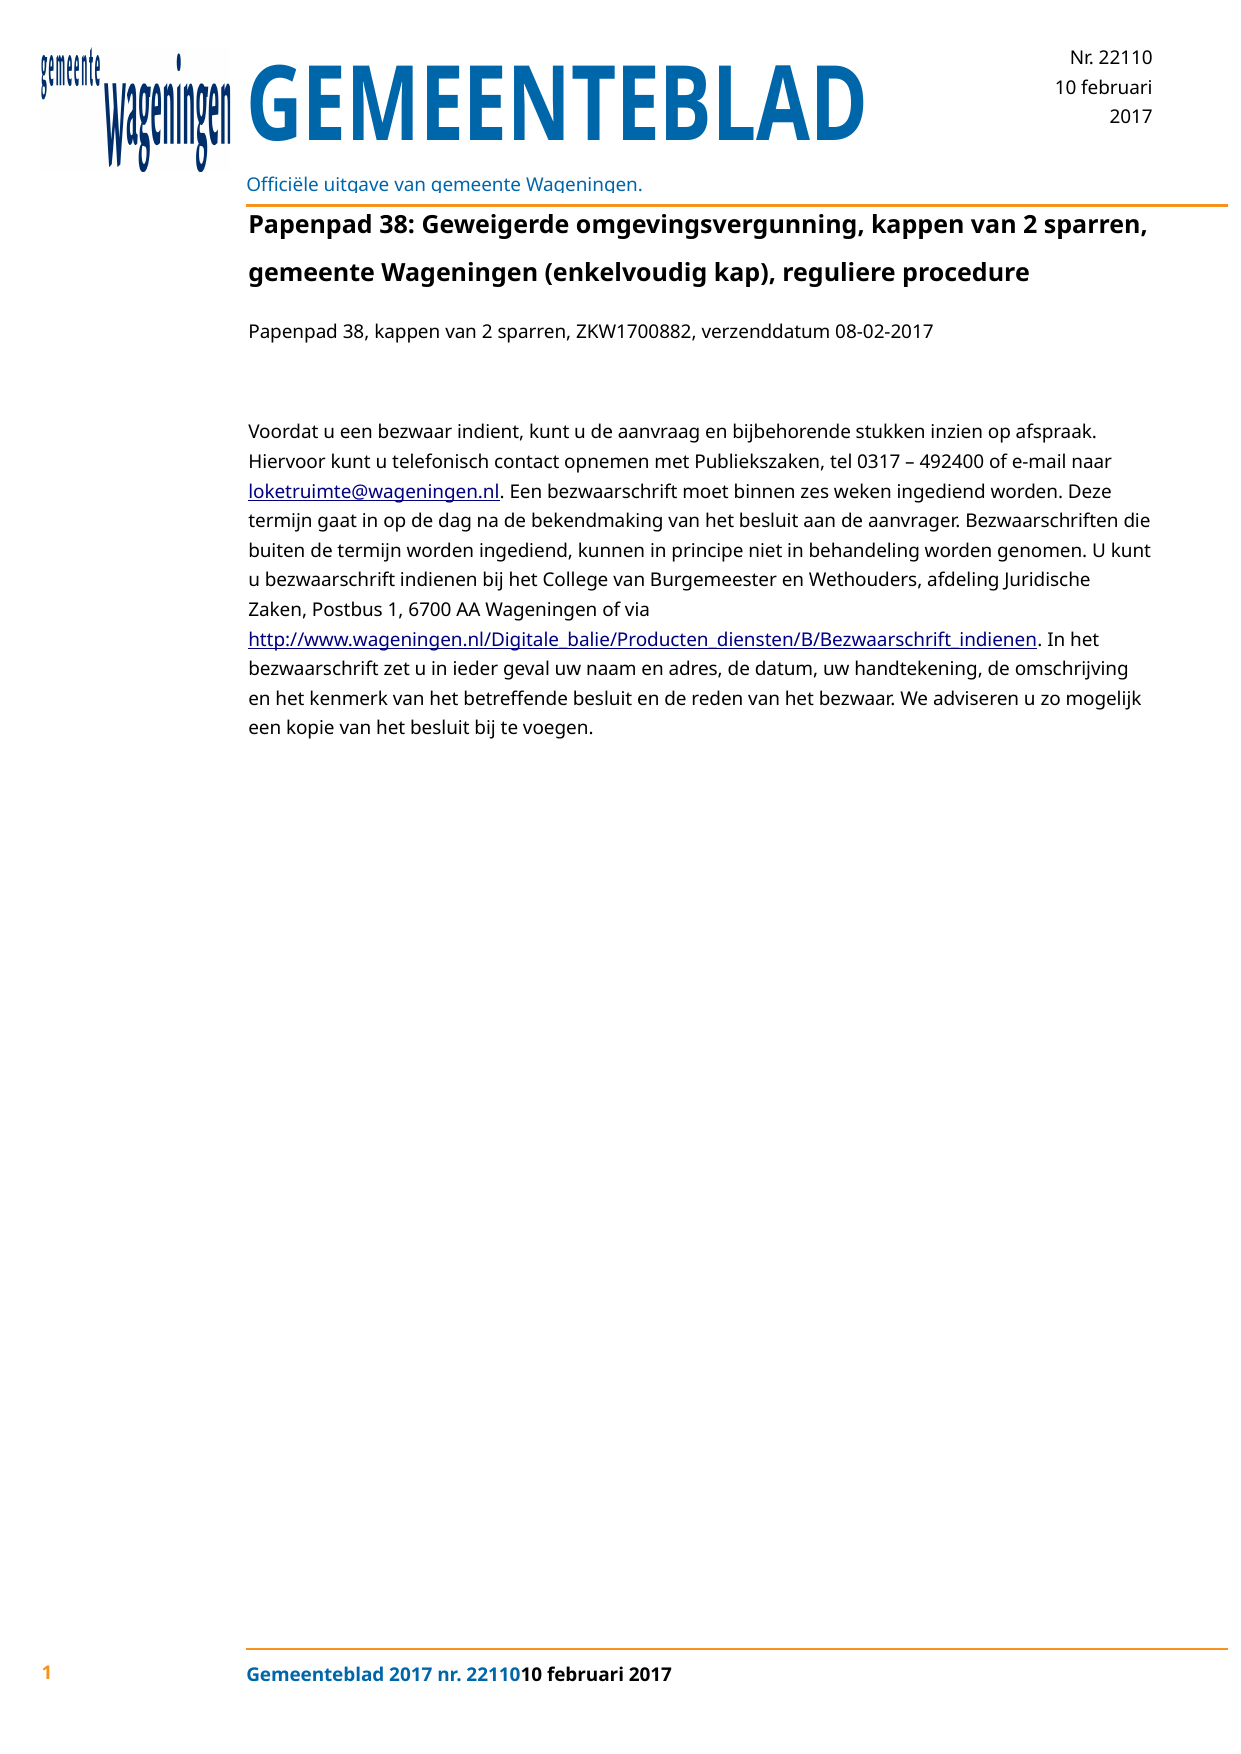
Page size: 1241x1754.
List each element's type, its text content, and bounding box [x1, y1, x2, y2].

text Papenpad 38, kappen van 2 sparren, ZKW1700882, verzenddatum 08-02-2017 [248, 318, 1152, 344]
text Papenpad 38: Geweigerde omgevingsvergunning, kappen van 2 sparren, gemeente Wageningen (enkelvoudig kap), reguliere procedure [248, 207, 1152, 288]
text Voordat u een bezwaar indient, kunt u de aanvraag en bijbehorende stukken inzien op afspraak. Hiervoor kunt u telefonisch contact opnemen met Publiekszaken, tel 0317 – 492400 of e-mail naar loketruimte@wageningen.nl. Een bezwaarschrift moet binnen zes weken ingediend worden. Deze termijn gaat in op de dag na de bekendmaking van het besluit aan de aanvrager. Bezwaarschriften die buiten de termijn worden ingediend, kunnen in principe niet in behandeling worden genomen. U kunt u bezwaarschrift indienen bij het College van Burgemeester en Wethouders, afdeling Juridische Zaken, Postbus 1, 6700 AA Wageningen of via http://www.wageningen.nl/Digitale_balie/Producten_diensten/B/Bezwaarschrift_indienen. In het bezwaarschrift zet u in ieder geval uw naam en adres, de datum, uw handtekening, de omschrijving en het kenmerk van het betreffende besluit en de reden van het bezwaar. We adviseren u zo mogelijk een kopie van het besluit bij te voegen. [248, 419, 1152, 740]
picture [41, 47, 231, 172]
